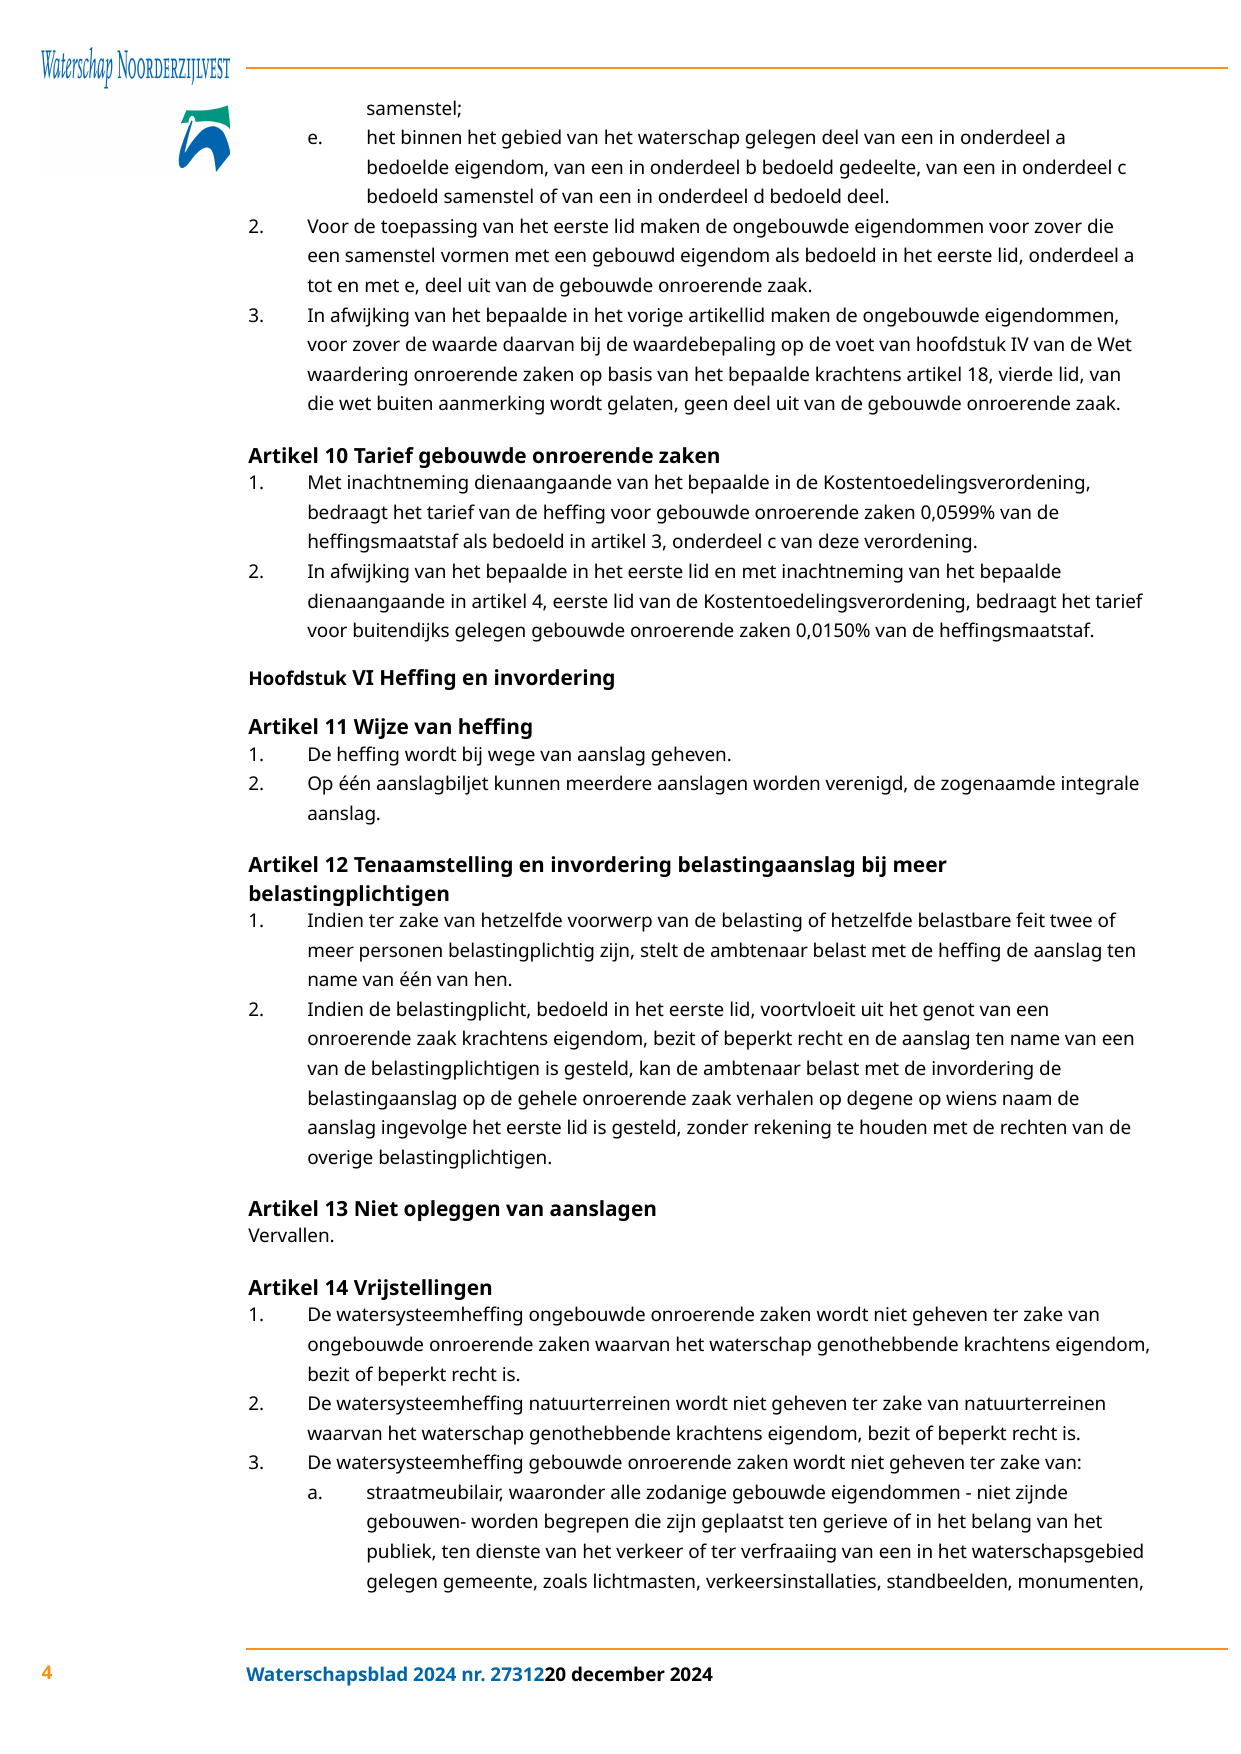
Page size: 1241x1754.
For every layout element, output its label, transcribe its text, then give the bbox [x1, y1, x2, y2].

list In afwijking van het bepaalde in het vorige artikellid maken de ongebouwde eigendommen, voor zover de waarde daarvan bij de waardebepaling op de voet van hoofdstuk IV van de Wet waardering onroerende zaken op basis van het bepaalde krachtens artikel 18, vierde lid, van die wet buiten aanmerking wordt gelaten, geen deel uit van de gebouwde onroerende zaak. [248, 302, 1152, 416]
text Artikel 11 Wijze van heffing [248, 712, 1152, 741]
picture [41, 47, 231, 172]
list Op één aanslagbiljet kunnen meerdere aanslagen worden verenigd, de zogenaamde integrale aanslag. [248, 770, 1152, 826]
list Indien de belastingplicht, bedoeld in het eerste lid, voortvloeit uit het genot van een onroerende zaak krachtens eigendom, bezit of beperkt recht en de aanslag ten name van een van de belastingplichtigen is gesteld, kan de ambtenaar belast met de invordering de belastingaanslag op de gehele onroerende zaak verhalen op degene op wiens naam de aanslag ingevolge het eerste lid is gesteld, zonder rekening te houden met de rechten van de overige belastingplichtigen. [248, 996, 1152, 1169]
list samenstel; [307, 95, 1152, 121]
list Voor de toepassing van het eerste lid maken de ongebouwde eigendommen voor zover die een samenstel vormen met een gebouwd eigendom als bedoeld in het eerste lid, onderdeel a tot en met e, deel uit van de gebouwde onroerende zaak. [248, 213, 1152, 298]
list Met inachtneming dienaangaande van het bepaalde in de Kostentoedelingsverordening, bedraagt het tarief van de heffing voor gebouwde onroerende zaken 0,0599% van de heffingsmaatstaf als bedoeld in artikel 3, onderdeel c van deze verordening. [248, 469, 1152, 554]
list De watersysteemheffing gebouwde onroerende zaken wordt niet geheven ter zake van: [248, 1449, 1152, 1475]
list De heffing wordt bij wege van aanslag geheven. [248, 741, 1152, 766]
text Hoofdstuk VI Heffing en invordering [248, 663, 1152, 691]
text Vervallen. [248, 1223, 1152, 1248]
list het binnen het gebied van het waterschap gelegen deel van een in onderdeel a bedoelde eigendom, van een in onderdeel b bedoeld gedeelte, van een in onderdeel c bedoeld samenstel of van een in onderdeel d bedoeld deel. [307, 124, 1152, 209]
text Artikel 14 Vrijstellingen [248, 1273, 1152, 1302]
list Indien ter zake van hetzelfde voorwerp van de belasting of hetzelfde belastbare feit twee of meer personen belastingplichtig zijn, stelt de ambtenaar belast met de heffing de aanslag ten name van één van hen. [248, 907, 1152, 992]
list De watersysteemheffing ongebouwde onroerende zaken wordt niet geheven ter zake van ongebouwde onroerende zaken waarvan het waterschap genothebbende krachtens eigendom, bezit of beperkt recht is. [248, 1302, 1152, 1386]
list straatmeubilair, waaronder alle zodanige gebouwde eigendommen - niet zijnde gebouwen- worden begrepen die zijn geplaatst ten gerieve of in het belang van het publiek, ten dienste van het verkeer of ter verfraaiing van een in het waterschapsgebied gelegen gemeente, zoals lichtmasten, verkeersinstallaties, standbeelden, monumenten, [307, 1479, 1152, 1593]
text Artikel 13 Niet opleggen van aanslagen [248, 1194, 1152, 1223]
text Artikel 10 Tarief gebouwde onroerende zaken [248, 441, 1152, 469]
list De watersysteemheffing natuurterreinen wordt niet geheven ter zake van natuurterreinen waarvan het waterschap genothebbende krachtens eigendom, bezit of beperkt recht is. [248, 1390, 1152, 1446]
list In afwijking van het bepaalde in het eerste lid en met inachtneming van het bepaalde dienaangaande in artikel 4, eerste lid van de Kostentoedelingsverordening, bedraagt het tarief voor buitendijks gelegen gebouwde onroerende zaken 0,0150% van de heffingsmaatstaf. [248, 558, 1152, 643]
text Artikel 12 Tenaamstelling en invordering belastingaanslag bij meer belastingplichtigen [248, 850, 1152, 907]
